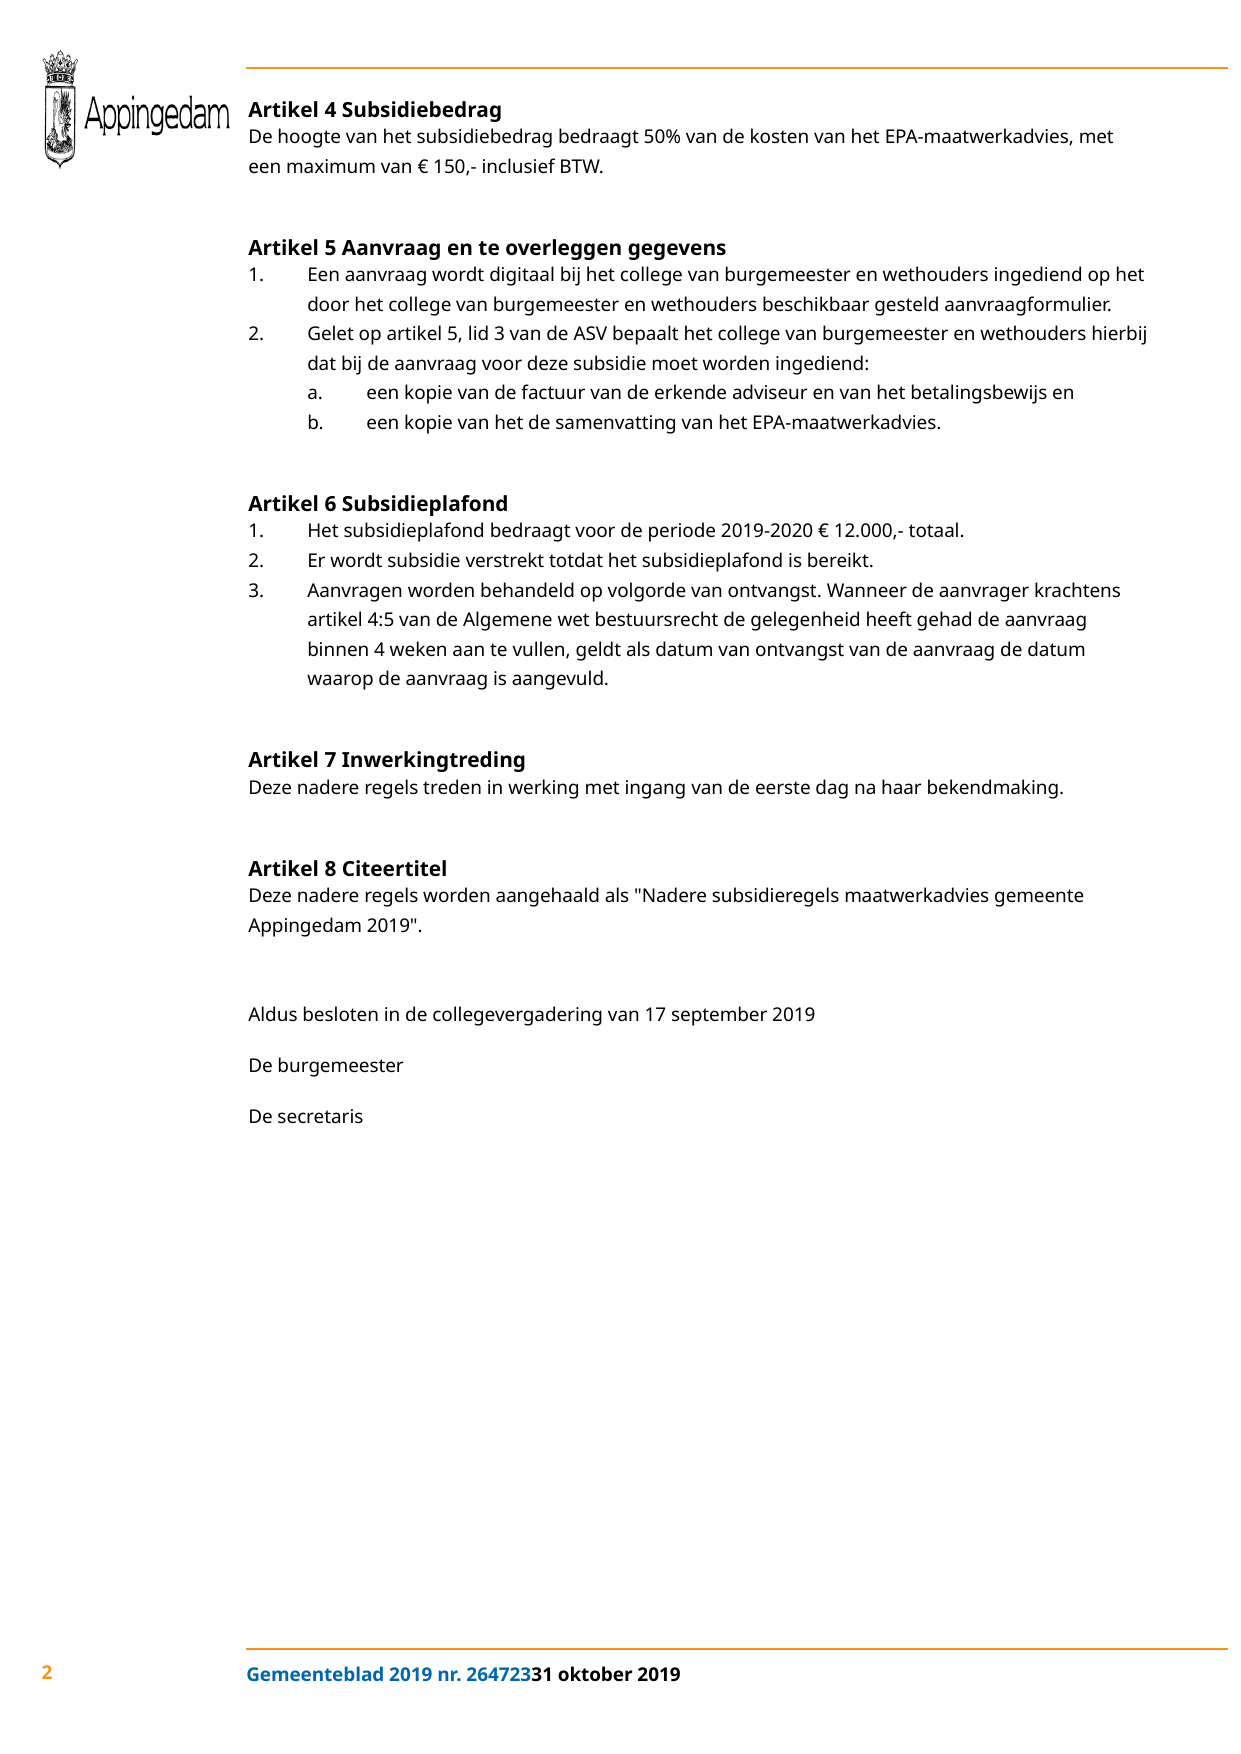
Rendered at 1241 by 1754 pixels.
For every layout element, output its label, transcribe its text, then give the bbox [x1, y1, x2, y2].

text Artikel 7 Inwerkingtreding [248, 746, 1152, 774]
text Aldus besloten in de collegevergadering van 17 september 2019 [248, 1001, 1152, 1026]
list Het subsidieplafond bedraagt voor de periode 2019-2020 € 12.000,- totaal. [248, 518, 1152, 543]
text Artikel 4 Subsidiebedrag [248, 95, 1152, 123]
list Er wordt subsidie verstrekt totdat het subsidieplafond is bereikt. [248, 547, 1152, 573]
text Artikel 8 Citeertitel [248, 854, 1152, 882]
list een kopie van de factuur van de erkende adviseur en van het betalingsbewijs en [307, 379, 1152, 405]
list een kopie van het de samenvatting van het EPA-maatwerkadvies. [307, 409, 1152, 435]
picture [41, 47, 231, 172]
text De secretaris [248, 1104, 1152, 1129]
list Gelet op artikel 5, lid 3 van de ASV bepaalt het college van burgemeester en wethouders hierbij dat bij de aanvraag voor deze subsidie moet worden ingediend: [248, 320, 1152, 376]
text Deze nadere regels worden aangehaald als "Nadere subsidieregels maatwerkadvies gemeente Appingedam 2019". [248, 882, 1152, 938]
text Artikel 6 Subsidieplafond [248, 489, 1152, 518]
text Artikel 5 Aanvraag en te overleggen gegevens [248, 233, 1152, 261]
list Aanvragen worden behandeld op volgorde van ontvangst. Wanneer de aanvrager krachtens artikel 4:5 van de Algemene wet bestuursrecht de gelegenheid heeft gehad de aanvraag binnen 4 weken aan te vullen, geldt als datum van ontvangst van de aanvraag de datum waarop de aanvraag is aangevuld. [248, 577, 1152, 691]
text De burgemeester [248, 1052, 1152, 1078]
text Deze nadere regels treden in werking met ingang van de eerste dag na haar bekendmaking. [248, 774, 1152, 800]
list Een aanvraag wordt digitaal bij het college van burgemeester en wethouders ingediend op het door het college van burgemeester en wethouders beschikbaar gesteld aanvraagformulier. [248, 261, 1152, 317]
text De hoogte van het subsidiebedrag bedraagt 50% van de kosten van het EPA-maatwerkadvies, met een maximum van € 150,- inclusief BTW. [248, 123, 1152, 178]
